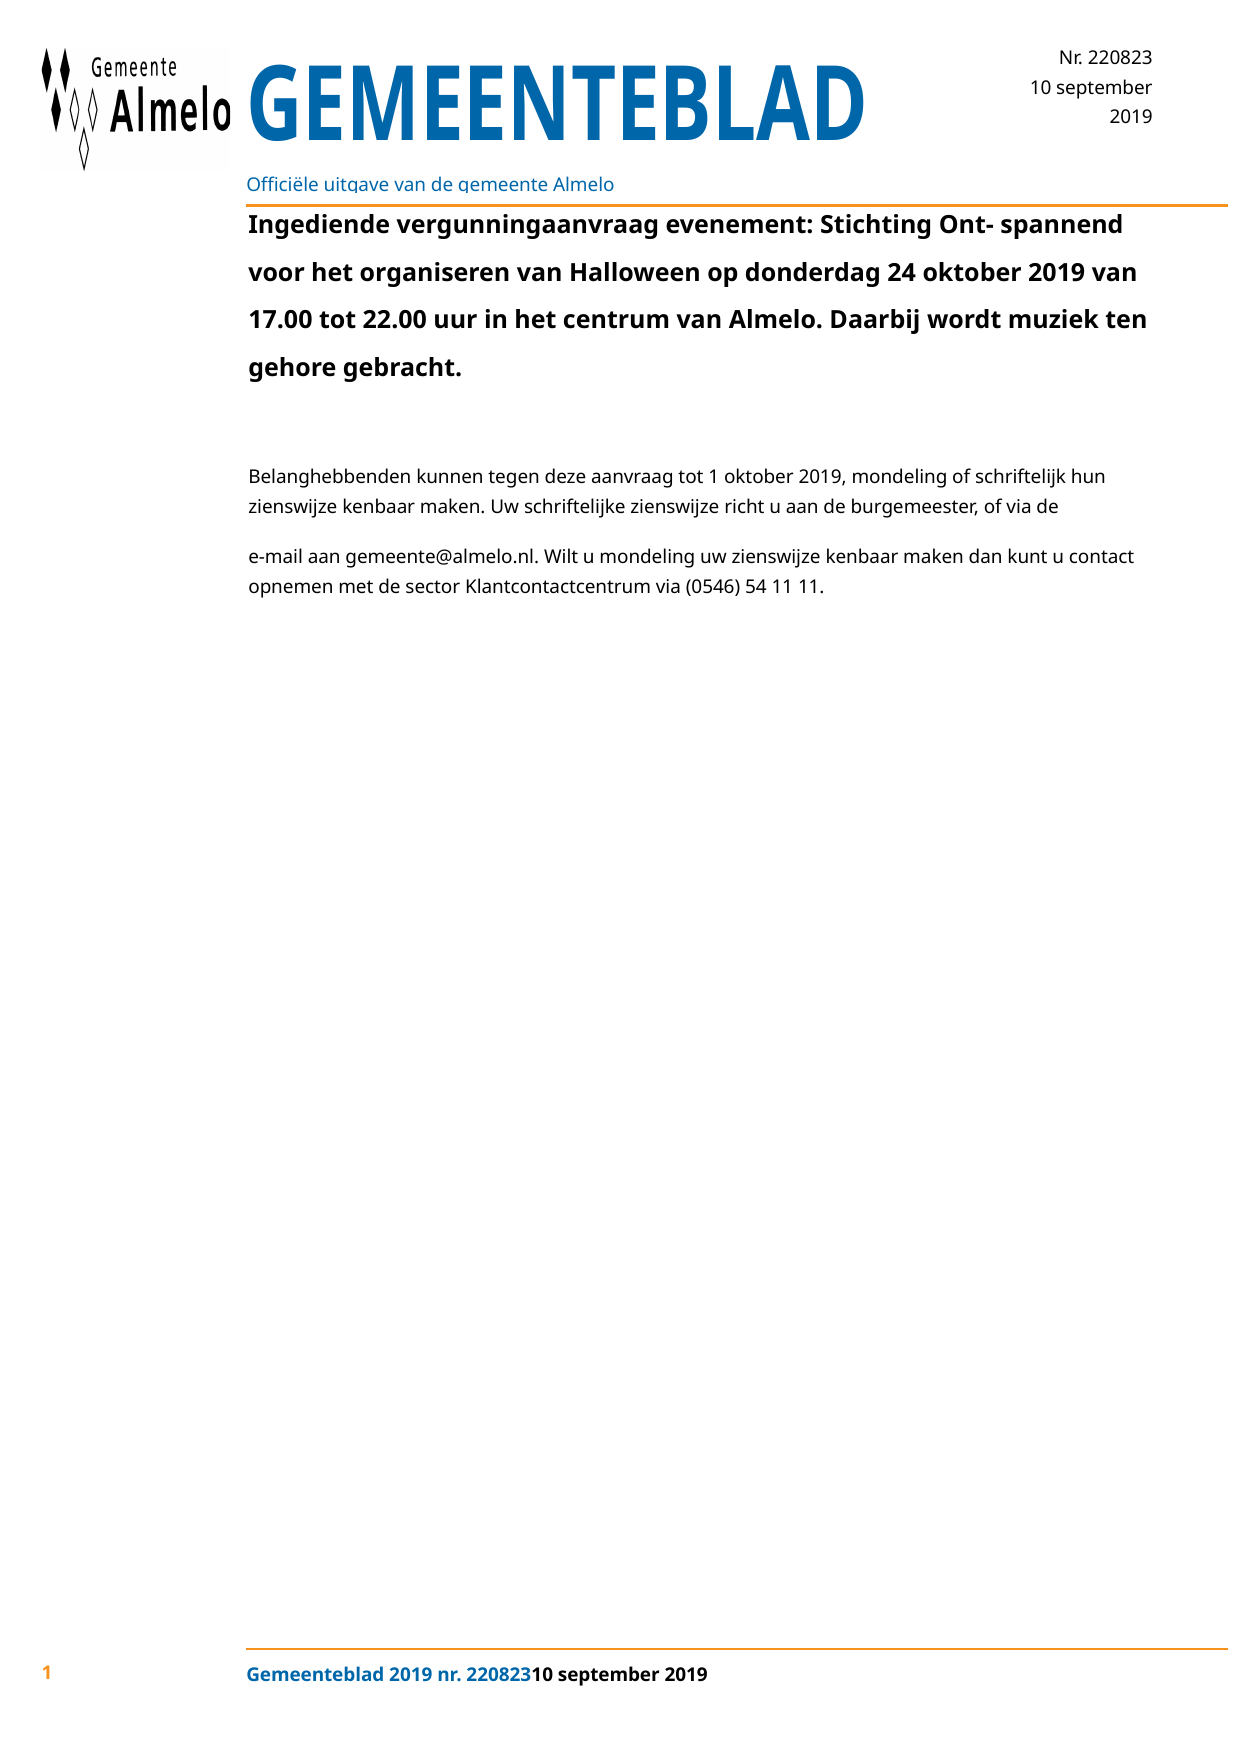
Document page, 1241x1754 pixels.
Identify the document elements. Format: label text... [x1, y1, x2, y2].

text e-mail aan gemeente@almelo.nl. Wilt u mondeling uw zienswijze kenbaar maken dan kunt u contact opnemen met de sector Klantcontactcentrum via (0546) 54 11 11. [248, 543, 1152, 599]
picture [41, 47, 231, 172]
text Ingediende vergunningaanvraag evenement: Stichting Ont- spannend voor het organiseren van Halloween op donderdag 24 oktober 2019 van 17.00 tot 22.00 uur in het centrum van Almelo. Daarbij wordt muziek ten gehore gebracht. [248, 207, 1152, 384]
text Belanghebbenden kunnen tegen deze aanvraag tot 1 oktober 2019, mondeling of schriftelijk hun zienswijze kenbaar maken. Uw schriftelijke zienswijze richt u aan de burgemeester, of via de [248, 463, 1152, 519]
